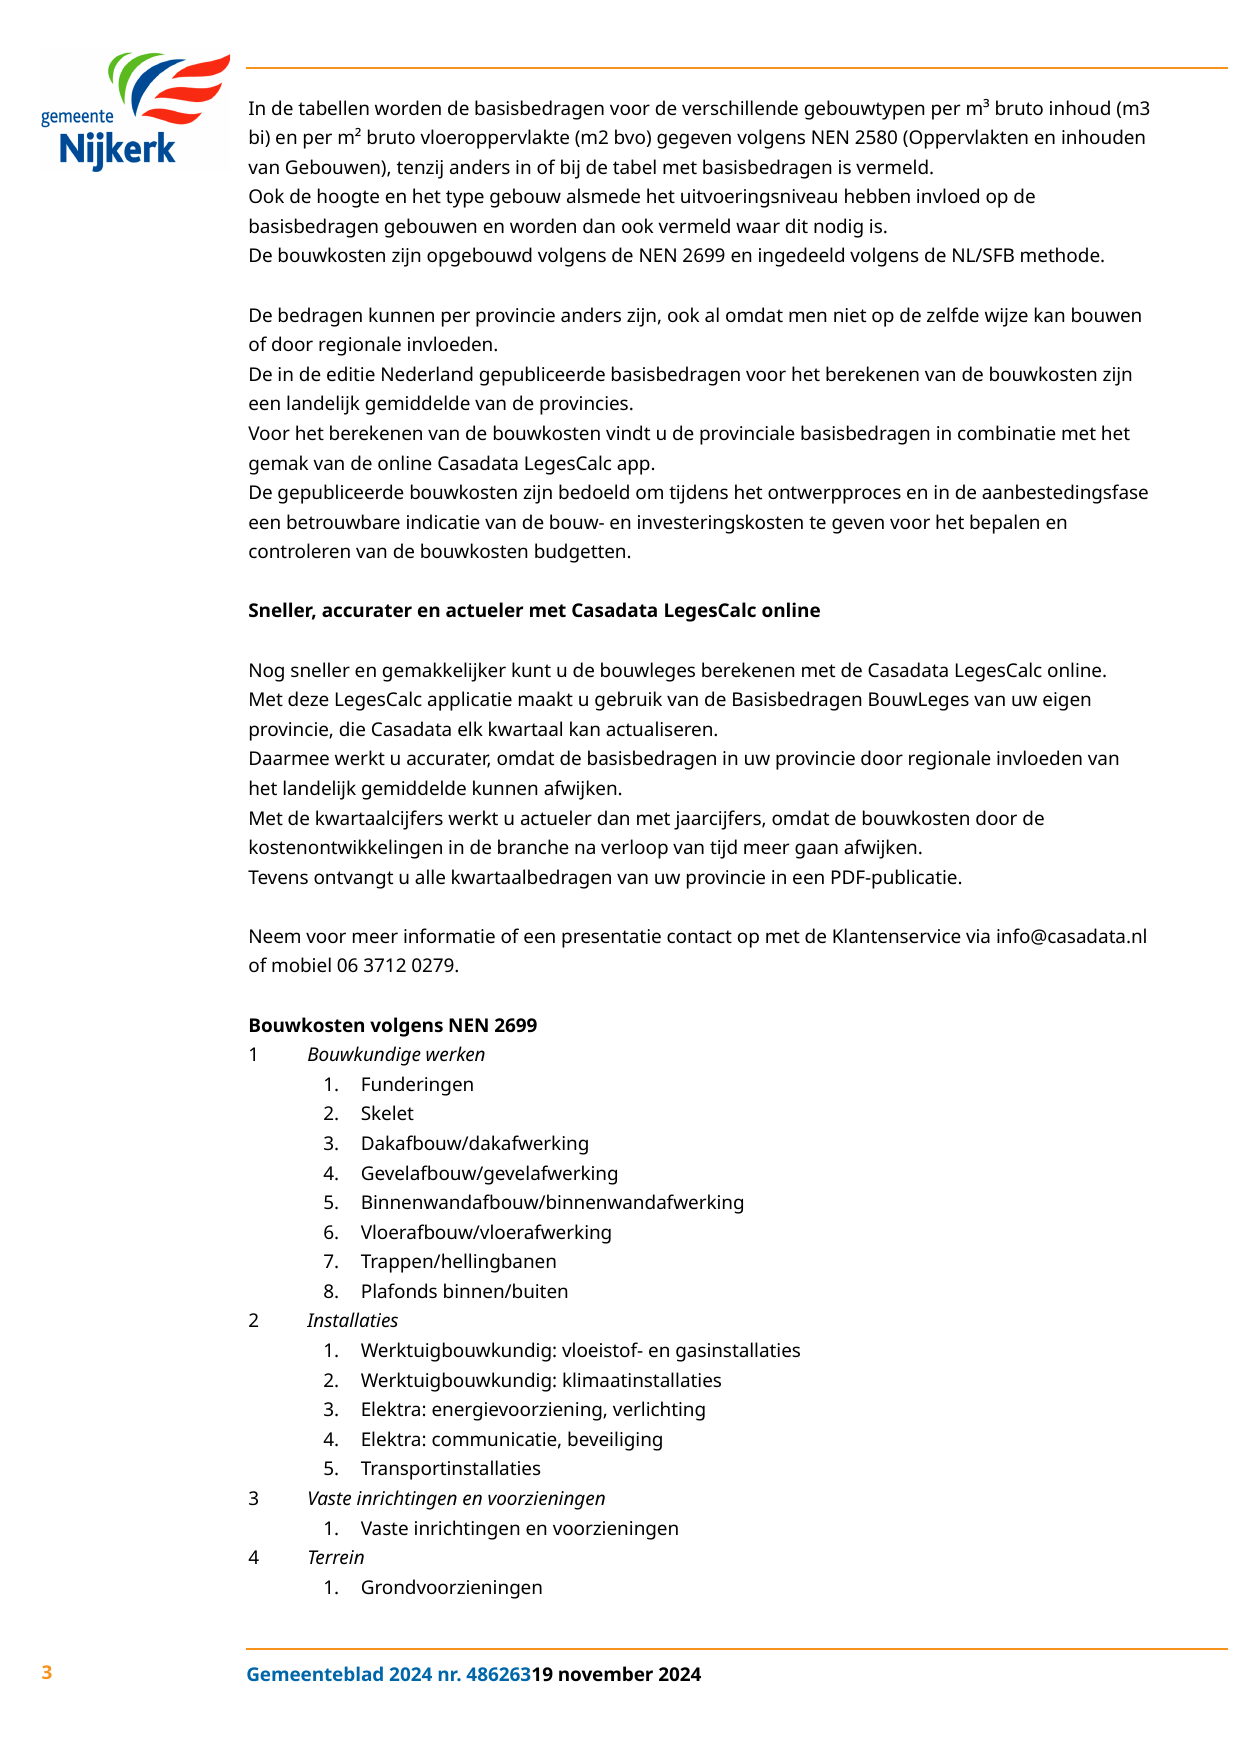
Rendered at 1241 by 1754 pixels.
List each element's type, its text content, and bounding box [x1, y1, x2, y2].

text Met deze LegesCalc applicatie maakt u gebruik van de Basisbedragen BouwLeges van uw eigen provincie, die Casadata elk kwartaal kan actualiseren. [248, 686, 1152, 742]
list Vaste inrichtingen en voorzieningen [248, 1485, 1152, 1511]
list Gevelafbouw/gevelafwerking [323, 1160, 1152, 1186]
list Elektra: energievoorziening, verlichting [323, 1396, 1152, 1422]
text Neem voor meer informatie of een presentatie contact op met de Klantenservice via info@casadata.nl of mobiel 06 3712 0279. [248, 923, 1152, 978]
text In de tabellen worden de basisbedragen voor de verschillende gebouwtypen per m³ bruto inhoud (m3 bi) en per m² bruto vloeroppervlakte (m2 bvo) gegeven volgens NEN 2580 (Oppervlakten en inhouden van Gebouwen), tenzij anders in of bij de tabel met basisbedragen is vermeld. [248, 95, 1152, 180]
list Skelet [323, 1101, 1152, 1126]
list Bouwkundige werken [248, 1041, 1152, 1067]
list Elektra: communicatie, beveiliging [323, 1426, 1152, 1452]
text De gepubliceerde bouwkosten zijn bedoeld om tijdens het ontwerpproces en in de aanbestedingsfase een betrouwbare indicatie van de bouw- en investeringskosten te geven voor het bepalen en controleren van de bouwkosten budgetten. [248, 479, 1152, 564]
list Plafonds binnen/buiten [323, 1278, 1152, 1304]
list Werktuigbouwkundig: vloeistof- en gasinstallaties [323, 1337, 1152, 1363]
list Installaties [248, 1308, 1152, 1333]
text Met de kwartaalcijfers werkt u actueler dan met jaarcijfers, omdat de bouwkosten door de kostenontwikkelingen in de branche na verloop van tijd meer gaan afwijken. [248, 805, 1152, 860]
list Binnenwandafbouw/binnenwandafwerking [323, 1189, 1152, 1215]
list Transportinstallaties [323, 1456, 1152, 1481]
list Terrein [248, 1544, 1152, 1570]
text De bedragen kunnen per provincie anders zijn, ook al omdat men niet op de zelfde wijze kan bouwen of door regionale invloeden. [248, 302, 1152, 357]
list Trappen/hellingbanen [323, 1248, 1152, 1274]
list Werktuigbouwkundig: klimaatinstallaties [323, 1367, 1152, 1393]
text Ook de hoogte en het type gebouw alsmede het uitvoeringsniveau hebben invloed op de basisbedragen gebouwen en worden dan ook vermeld waar dit nodig is. [248, 183, 1152, 239]
list Vaste inrichtingen en voorzieningen [323, 1515, 1152, 1541]
list Dakafbouw/dakafwerking [323, 1130, 1152, 1156]
text Bouwkosten volgens NEN 2699 [248, 1012, 1152, 1038]
text Nog sneller en gemakkelijker kunt u de bouwleges berekenen met de Casadata LegesCalc online. [248, 657, 1152, 683]
picture [41, 47, 231, 172]
list Grondvoorzieningen [323, 1574, 1152, 1600]
text Voor het berekenen van de bouwkosten vindt u de provinciale basisbedragen in combinatie met het gemak van de online Casadata LegesCalc app. [248, 420, 1152, 476]
text Tevens ontvangt u alle kwartaalbedragen van uw provincie in een PDF-publicatie. [248, 864, 1152, 890]
text Daarmee werkt u accurater, omdat de basisbedragen in uw provincie door regionale invloeden van het landelijk gemiddelde kunnen afwijken. [248, 746, 1152, 801]
text Sneller, accurater en actueler met Casadata LegesCalc online [248, 598, 1152, 623]
text De bouwkosten zijn opgebouwd volgens de NEN 2699 en ingedeeld volgens de NL/SFB methode. [248, 243, 1152, 268]
list Vloerafbouw/vloerafwerking [323, 1219, 1152, 1245]
text De in de editie Nederland gepubliceerde basisbedragen voor het berekenen van de bouwkosten zijn een landelijk gemiddelde van de provincies. [248, 361, 1152, 416]
list Funderingen [323, 1071, 1152, 1097]
